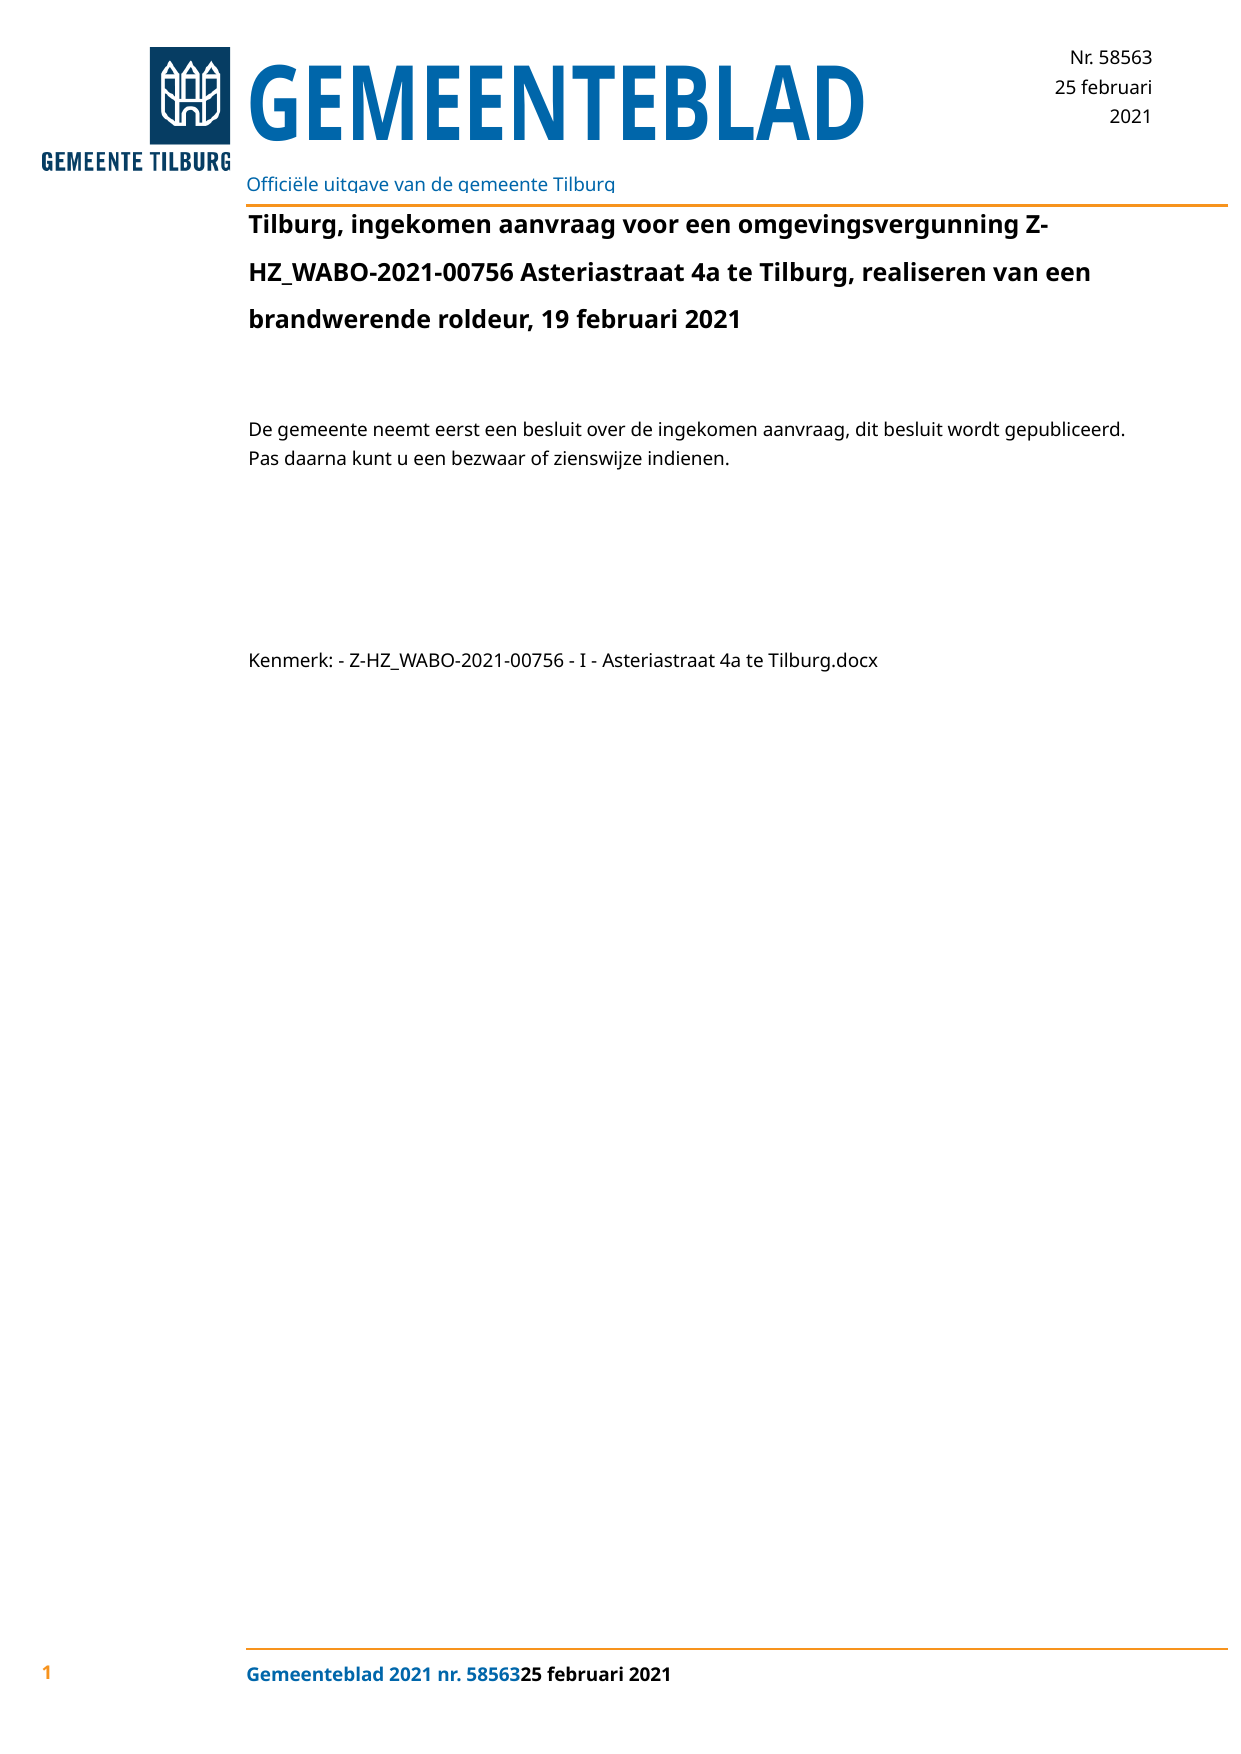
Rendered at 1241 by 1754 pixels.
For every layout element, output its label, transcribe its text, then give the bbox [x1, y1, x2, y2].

text Kenmerk: - Z-HZ_WABO-2021-00756 - I - Asteriastraat 4a te Tilburg.docx [248, 647, 1152, 673]
text Tilburg, ingekomen aanvraag voor een omgevingsvergunning Z-HZ_WABO-2021-00756 Asteriastraat 4a te Tilburg, realiseren van een brandwerende roldeur, 19 februari 2021 [248, 207, 1152, 336]
picture [41, 47, 231, 172]
text De gemeente neemt eerst een besluit over de ingekomen aanvraag, dit besluit wordt gepubliceerd. Pas daarna kunt u een bezwaar of zienswijze indienen. [248, 416, 1152, 471]
